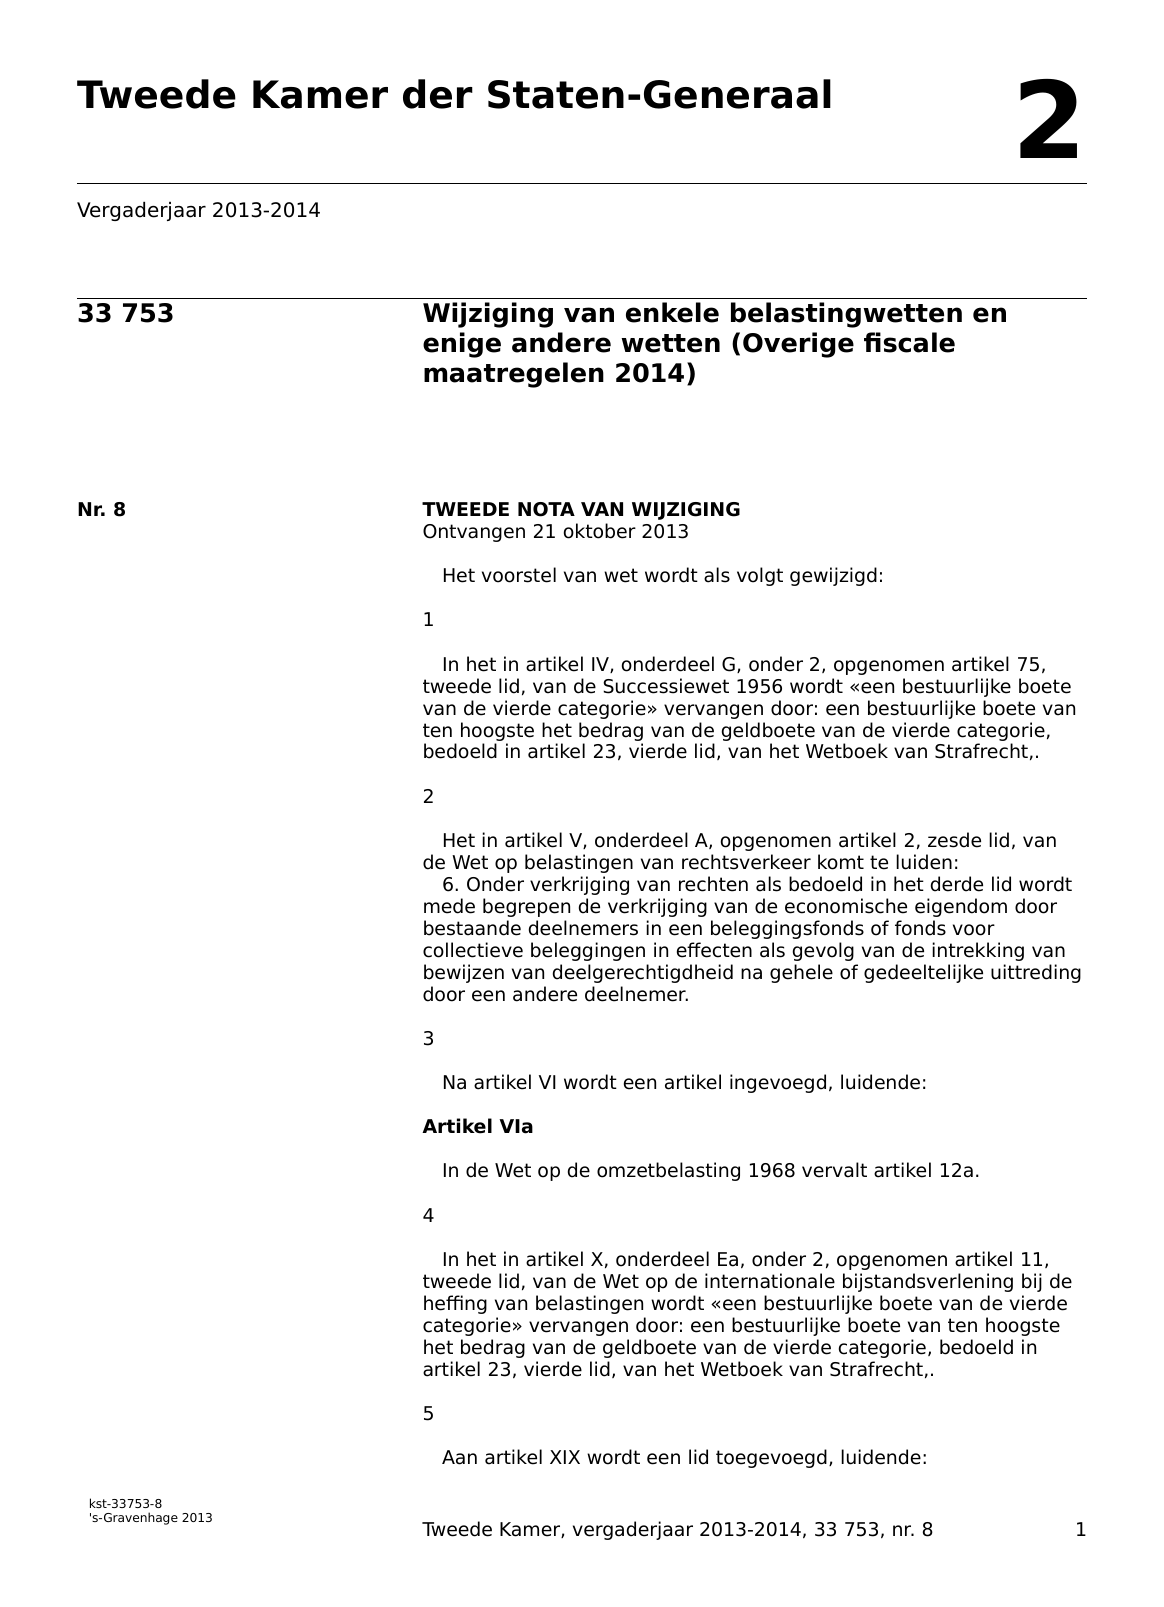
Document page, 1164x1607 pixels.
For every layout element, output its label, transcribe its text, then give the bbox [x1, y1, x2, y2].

text Na artikel VI wordt een artikel ingevoegd, luidende: [422, 1072, 1087, 1094]
text In het in artikel IV, onderdeel G, onder 2, opgenomen artikel 75, tweede lid, van de Successiewet 1956 wordt «een bestuurlijke boete van de vierde categorie» vervangen door: een bestuurlijke boete van ten hoogste het bedrag van de geldboete van de vierde categorie, bedoeld in artikel 23, vierde lid, van het Wetboek van Strafrecht,. [422, 653, 1087, 763]
text 's-Gravenhage 2013 [88, 1511, 323, 1525]
subtitle 5 [422, 1403, 1087, 1425]
subtitle 33 753 Wijziging van enkele belastingwetten en enige andere wetten (Overige fiscale maatregelen 2014) [77, 299, 1087, 388]
subtitle 3 [422, 1028, 1087, 1050]
text Het voorstel van wet wordt als volgt gewijzigd: [422, 565, 1087, 587]
subtitle Artikel VIa [422, 1116, 1087, 1138]
text In het in artikel X, onderdeel Ea, onder 2, opgenomen artikel 11, tweede lid, van de Wet op de internationale bijstandsverlening bij de heffing van belastingen wordt «een bestuurlijke boete van de vierde categorie» vervangen door: een bestuurlijke boete van ten hoogste het bedrag van de geldboete van de vierde categorie, bedoeld in artikel 23, vierde lid, van het Wetboek van Strafrecht,. [422, 1249, 1087, 1381]
text 6. Onder verkrijging van rechten als bedoeld in het derde lid wordt mede begrepen de verkrijging van de economische eigendom door bestaande deelnemers in een beleggingsfonds of fonds voor collectieve beleggingen in effecten als gevolg van de intrekking van bewijzen van deelgerechtigdheid na gehele of gedeeltelijke uittreding door een andere deelnemer. [422, 874, 1087, 1006]
subtitle Nr. 8 TWEEDE NOTA VAN WIJZIGING [77, 499, 1087, 521]
subtitle 4 [422, 1204, 1087, 1226]
table_header 2 [886, 59, 1087, 183]
text kst-33753-8 [88, 1497, 323, 1511]
table_cell Vergaderjaar 2013-2014 [77, 184, 1087, 298]
text In de Wet op de omzetbelasting 1968 vervalt artikel 12a. [422, 1160, 1087, 1182]
text Ontvangen 21 oktober 2013 [422, 521, 1087, 543]
subtitle 1 [422, 609, 1087, 631]
text Het in artikel V, onderdeel A, opgenomen artikel 2, zesde lid, van de Wet op belastingen van rechtsverkeer komt te luiden: [422, 830, 1087, 874]
table_header Tweede Kamer der Staten-Generaal [77, 59, 886, 183]
text Aan artikel XIX wordt een lid toegevoegd, luidende: [422, 1447, 1087, 1469]
subtitle 2 [422, 786, 1087, 808]
